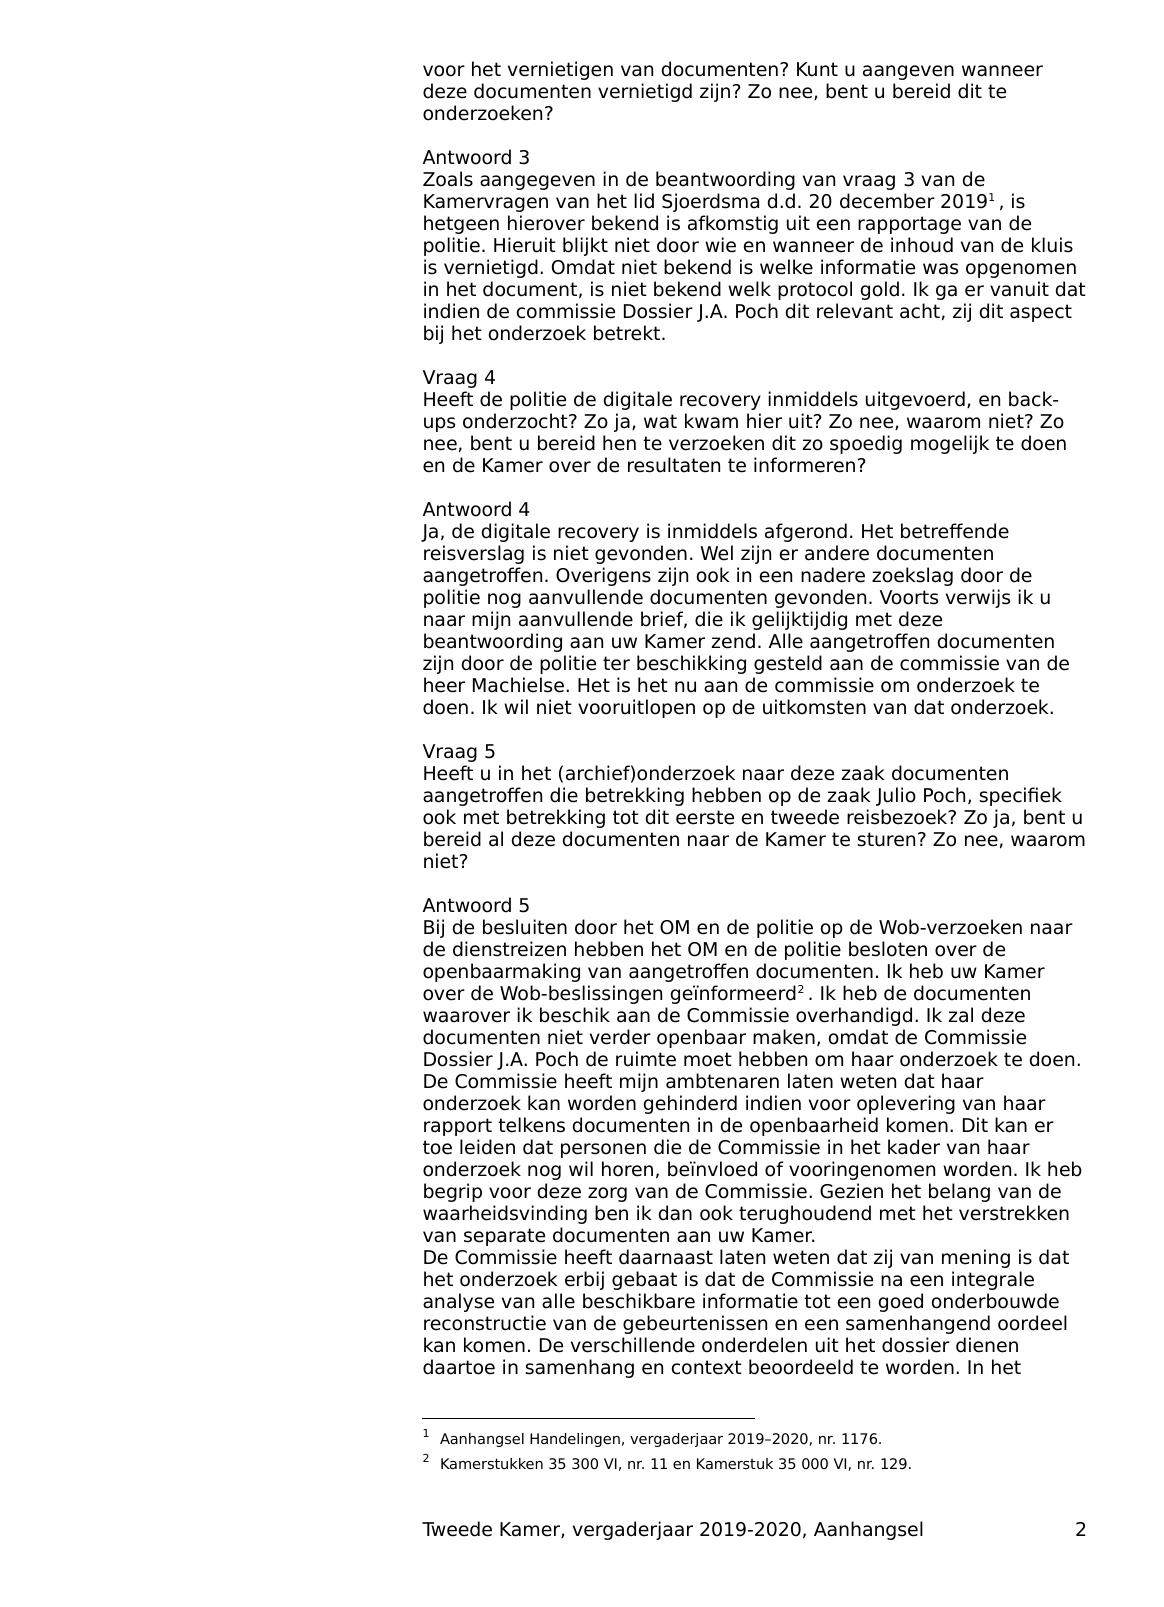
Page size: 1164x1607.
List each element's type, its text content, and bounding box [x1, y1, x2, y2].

text Bij de besluiten door het OM en de politie op de Wob-verzoeken naar de dienstreizen hebben het OM en de politie besloten over de openbaarmaking van aangetroffen documenten. Ik heb uw Kamer over de Wob-beslissingen geïnformeerd. Ik heb de documenten waarover ik beschik aan de Commissie overhandigd. Ik zal deze documenten niet verder openbaar maken, omdat de Commissie Dossier J.A. Poch de ruimte moet hebben om haar onderzoek te doen. De Commissie heeft mijn ambtenaren laten weten dat haar onderzoek kan worden gehinderd indien voor oplevering van haar rapport telkens documenten in de openbaarheid komen. Dit kan er toe leiden dat personen die de Commissie in het kader van haar onderzoek nog wil horen, beïnvloed of vooringenomen worden. Ik heb begrip voor deze zorg van de Commissie. Gezien het belang van de waarheidsvinding ben ik dan ook terughoudend met het verstrekken van separate documenten aan uw Kamer. [422, 917, 1087, 1247]
text De Commissie heeft daarnaast laten weten dat zij van mening is dat het onderzoek erbij gebaat is dat de Commissie na een integrale analyse van alle beschikbare informatie tot een goed onderbouwde reconstructie van de gebeurtenissen en een samenhangend oordeel kan komen. De verschillende onderdelen uit het dossier dienen daartoe in samenhang en context beoordeeld te worden. In het [422, 1247, 1087, 1379]
text Vraag 5 [422, 741, 1087, 763]
text Antwoord 5 [422, 895, 1087, 917]
text Antwoord 4 [422, 499, 1087, 521]
text Zoals aangegeven in de beantwoording van vraag 3 van de Kamervragen van het lid Sjoerdsma d.d. 20 december 2019, is hetgeen hierover bekend is afkomstig uit een rapportage van de politie. Hieruit blijkt niet door wie en wanneer de inhoud van de kluis is vernietigd. Omdat niet bekend is welke informatie was opgenomen in het document, is niet bekend welk protocol gold. Ik ga er vanuit dat indien de commissie Dossier J.A. Poch dit relevant acht, zij dit aspect bij het onderzoek betrekt. [422, 169, 1087, 345]
text Ja, de digitale recovery is inmiddels afgerond. Het betreffende reisverslag is niet gevonden. Wel zijn er andere documenten aangetroffen. Overigens zijn ook in een nadere zoekslag door de politie nog aanvullende documenten gevonden. Voorts verwijs ik u naar mijn aanvullende brief, die ik gelijktijdig met deze beantwoording aan uw Kamer zend. Alle aangetroffen documenten zijn door de politie ter beschikking gesteld aan de commissie van de heer Machielse. Het is het nu aan de commissie om onderzoek te doen. Ik wil niet vooruitlopen op de uitkomsten van dat onderzoek. [422, 521, 1087, 719]
text voor het vernietigen van documenten? Kunt u aangeven wanneer deze documenten vernietigd zijn? Zo nee, bent u bereid dit te onderzoeken? [422, 59, 1087, 125]
text Vraag 4 [422, 367, 1087, 389]
text Antwoord 3 [422, 147, 1087, 169]
text Aanhangsel Handelingen, vergaderjaar 2019–2020, nr. 1176. [422, 1427, 1087, 1449]
text Heeft de politie de digitale recovery inmiddels uitgevoerd, en back-ups onderzocht? Zo ja, wat kwam hier uit? Zo nee, waarom niet? Zo nee, bent u bereid hen te verzoeken dit zo spoedig mogelijk te doen en de Kamer over de resultaten te informeren? [422, 389, 1087, 477]
text Kamerstukken 35 300 VI, nr. 11 en Kamerstuk 35 000 VI, nr. 129. [422, 1452, 1087, 1474]
text Heeft u in het (archief)onderzoek naar deze zaak documenten aangetroffen die betrekking hebben op de zaak Julio Poch, specifiek ook met betrekking tot dit eerste en tweede reisbezoek? Zo ja, bent u bereid al deze documenten naar de Kamer te sturen? Zo nee, waarom niet? [422, 763, 1087, 873]
